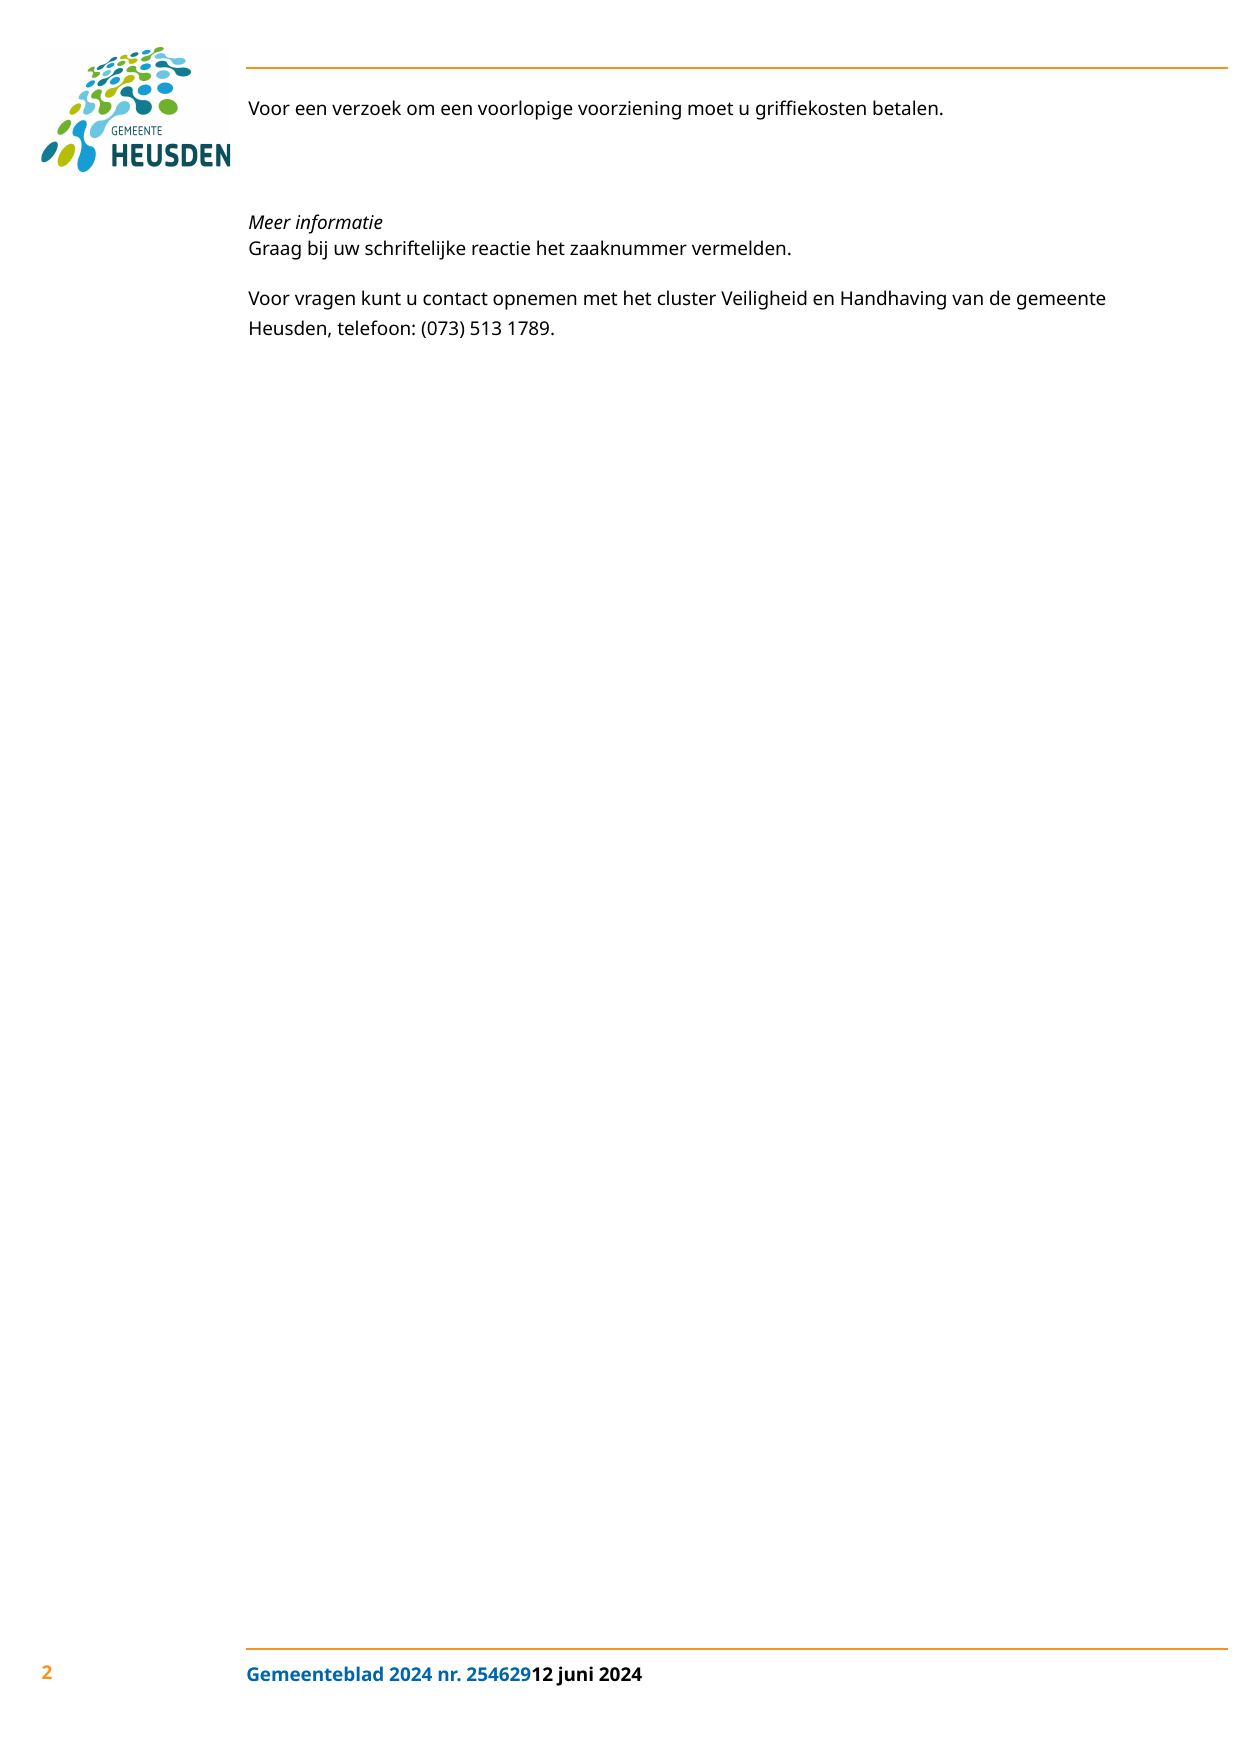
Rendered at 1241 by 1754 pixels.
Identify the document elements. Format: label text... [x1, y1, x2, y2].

text Voor een verzoek om een voorlopige voorziening moet u griffiekosten betalen. [248, 95, 1152, 121]
text Graag bij uw schriftelijke reactie het zaaknummer vermelden. [248, 235, 1152, 261]
picture [41, 47, 231, 172]
text Voor vragen kunt u contact opnemen met het cluster Veiligheid en Handhaving van de gemeente Heusden, telefoon: (073) 513 1789. [248, 285, 1152, 341]
text Meer informatie [248, 209, 1152, 235]
